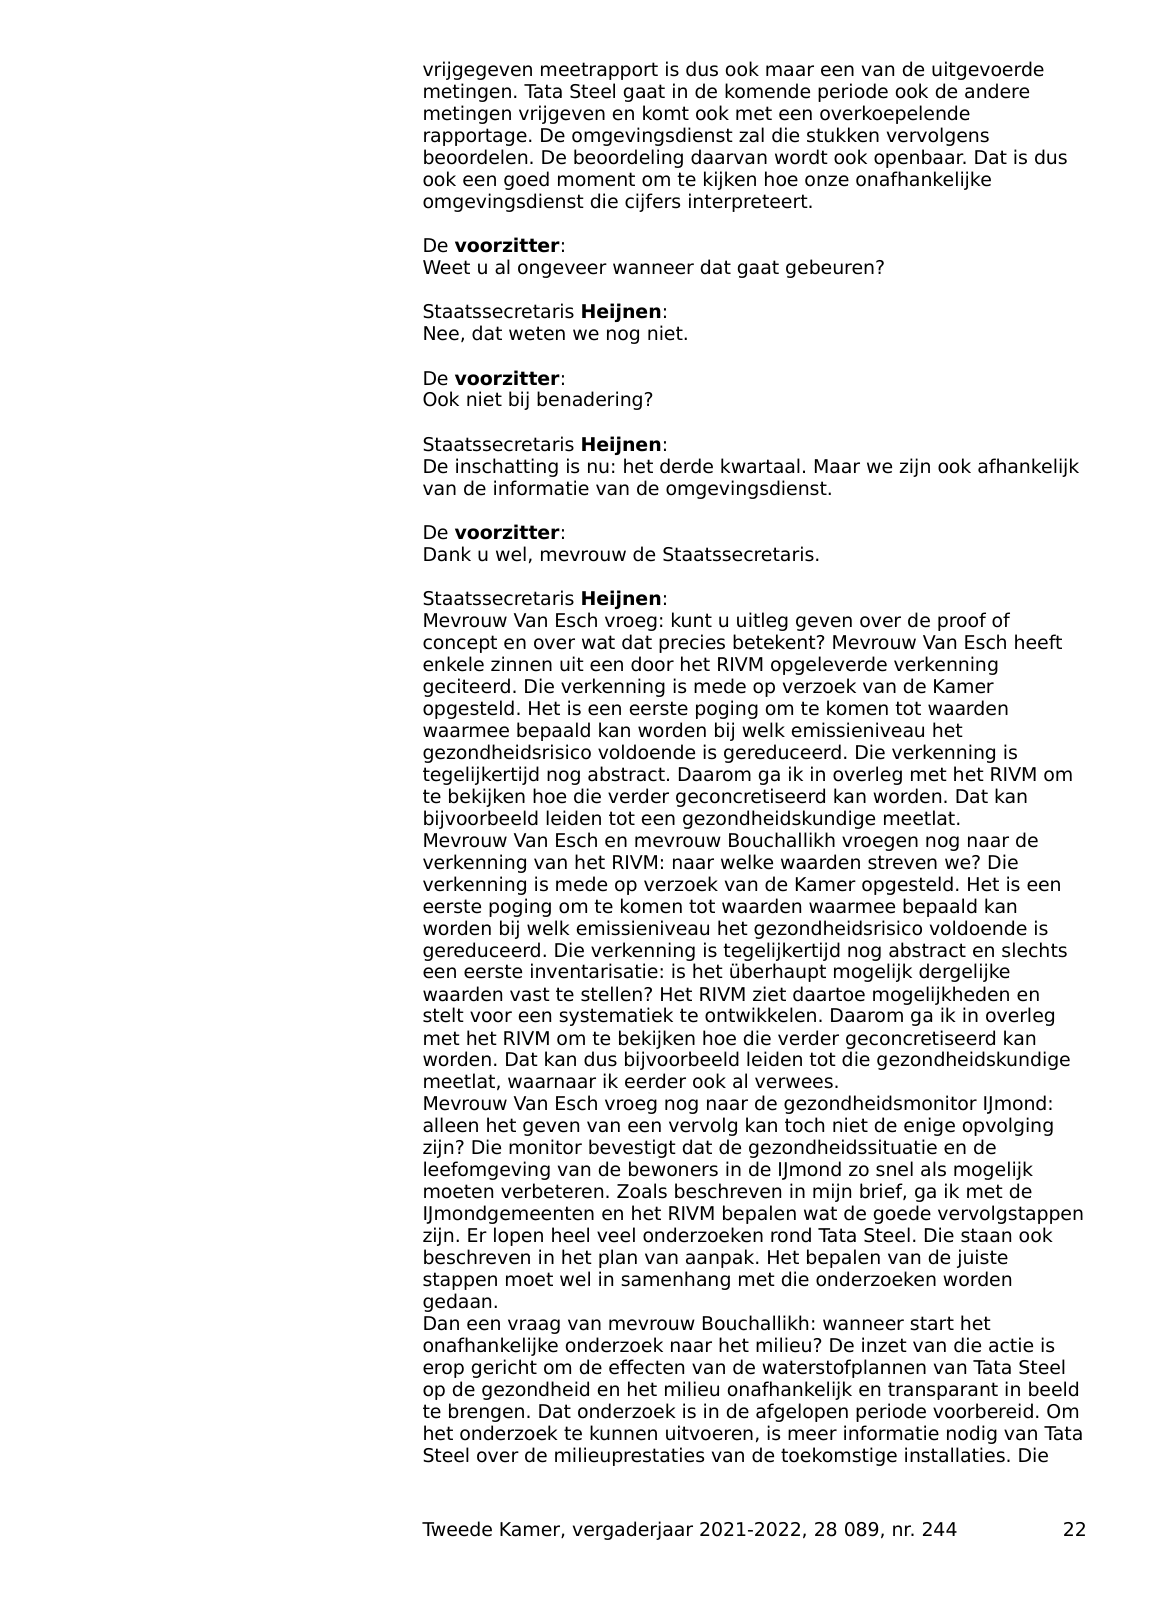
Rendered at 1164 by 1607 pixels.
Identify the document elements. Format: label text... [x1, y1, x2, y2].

text Dank u wel, mevrouw de Staatssecretaris. [422, 544, 1087, 566]
text Staatssecretaris Heijnen: [422, 588, 1087, 610]
text Staatssecretaris Heijnen: [422, 301, 1087, 323]
text Staatssecretaris Heijnen: [422, 433, 1087, 456]
text De voorzitter: [422, 235, 1087, 257]
text Ook niet bij benadering? [422, 389, 1087, 411]
text Mevrouw Van Esch vroeg nog naar de gezondheidsmonitor IJmond: alleen het geven van een vervolg kan toch niet de enige opvolging zijn? Die monitor bevestigt dat de gezondheidssituatie en de leefomgeving van de bewoners in de IJmond zo snel als mogelijk moeten verbeteren. Zoals beschreven in mijn brief, ga ik met de IJmondgemeenten en het RIVM bepalen wat de goede vervolgstappen zijn. Er lopen heel veel onderzoeken rond Tata Steel. Die staan ook beschreven in het plan van aanpak. Het bepalen van de juiste stappen moet wel in samenhang met die onderzoeken worden gedaan. [422, 1093, 1087, 1313]
text vrijgegeven meetrapport is dus ook maar een van de uitgevoerde metingen. Tata Steel gaat in de komende periode ook de andere metingen vrijgeven en komt ook met een overkoepelende rapportage. De omgevingsdienst zal die stukken vervolgens beoordelen. De beoordeling daarvan wordt ook openbaar. Dat is dus ook een goed moment om te kijken hoe onze onafhankelijke omgevingsdienst die cijfers interpreteert. [422, 59, 1087, 213]
text De inschatting is nu: het derde kwartaal. Maar we zijn ook afhankelijk van de informatie van de omgevingsdienst. [422, 456, 1087, 499]
text Nee, dat weten we nog niet. [422, 323, 1087, 345]
text De voorzitter: [422, 367, 1087, 389]
text Mevrouw Van Esch en mevrouw Bouchallikh vroegen nog naar de verkenning van het RIVM: naar welke waarden streven we? Die verkenning is mede op verzoek van de Kamer opgesteld. Het is een eerste poging om te komen tot waarden waarmee bepaald kan worden bij welk emissieniveau het gezondheidsrisico voldoende is gereduceerd. Die verkenning is tegelijkertijd nog abstract en slechts een eerste inventarisatie: is het überhaupt mogelijk dergelijke waarden vast te stellen? Het RIVM ziet daartoe mogelijkheden en stelt voor een systematiek te ontwikkelen. Daarom ga ik in overleg met het RIVM om te bekijken hoe die verder geconcretiseerd kan worden. Dat kan dus bijvoorbeeld leiden tot die gezondheidskundige meetlat, waarnaar ik eerder ook al verwees. [422, 829, 1087, 1093]
text De voorzitter: [422, 522, 1087, 544]
text Dan een vraag van mevrouw Bouchallikh: wanneer start het onafhankelijke onderzoek naar het milieu? De inzet van die actie is erop gericht om de effecten van de waterstofplannen van Tata Steel op de gezondheid en het milieu onafhankelijk en transparant in beeld te brengen. Dat onderzoek is in de afgelopen periode voorbereid. Om het onderzoek te kunnen uitvoeren, is meer informatie nodig van Tata Steel over de milieuprestaties van de toekomstige installaties. Die [422, 1313, 1087, 1467]
text Mevrouw Van Esch vroeg: kunt u uitleg geven over de proof of concept en over wat dat precies betekent? Mevrouw Van Esch heeft enkele zinnen uit een door het RIVM opgeleverde verkenning geciteerd. Die verkenning is mede op verzoek van de Kamer opgesteld. Het is een eerste poging om te komen tot waarden waarmee bepaald kan worden bij welk emissieniveau het gezondheidsrisico voldoende is gereduceerd. Die verkenning is tegelijkertijd nog abstract. Daarom ga ik in overleg met het RIVM om te bekijken hoe die verder geconcretiseerd kan worden. Dat kan bijvoorbeeld leiden tot een gezondheidskundige meetlat. [422, 610, 1087, 829]
text Weet u al ongeveer wanneer dat gaat gebeuren? [422, 257, 1087, 279]
